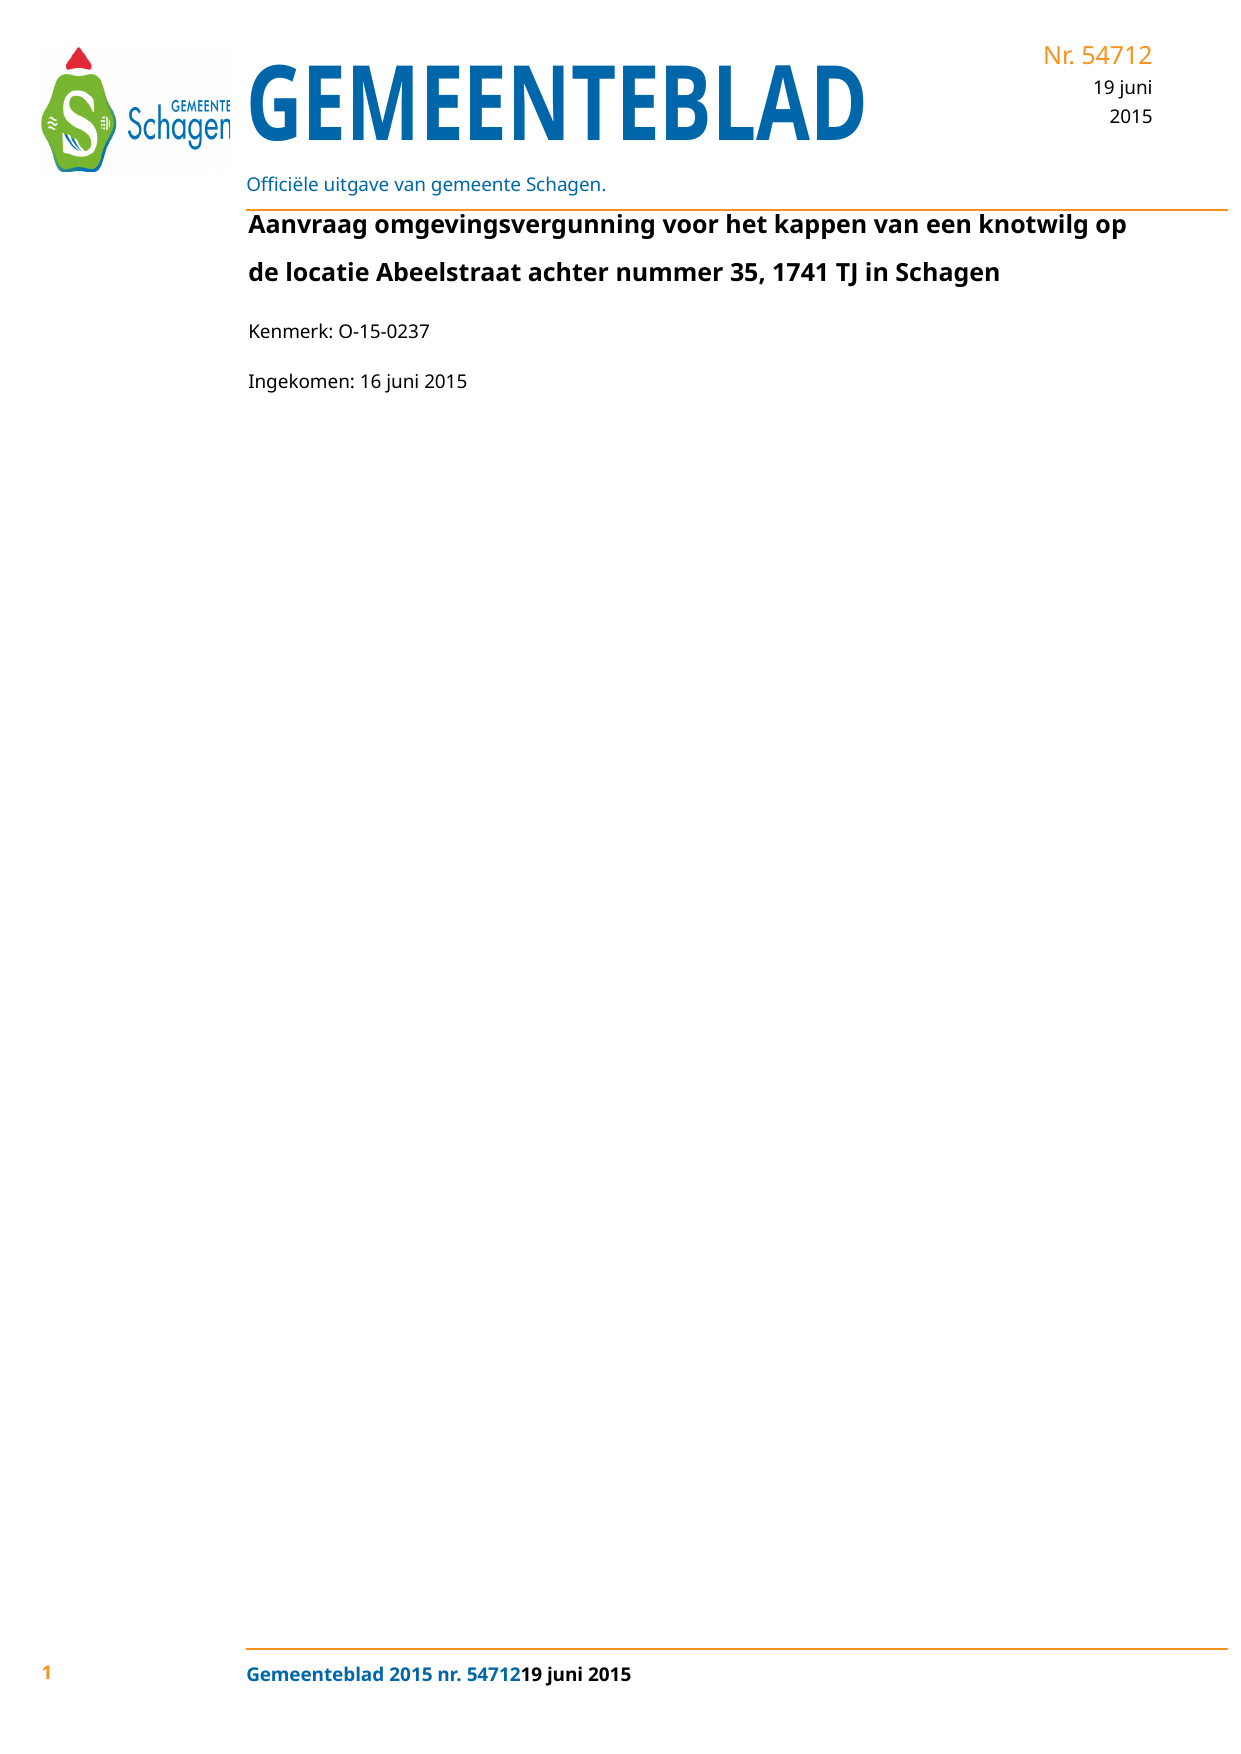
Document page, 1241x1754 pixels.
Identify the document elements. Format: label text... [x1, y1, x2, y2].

picture [41, 47, 231, 172]
text Kenmerk: O-15-0237 [248, 318, 1152, 344]
text Aanvraag omgevingsvergunning voor het kappen van een knotwilg op de locatie Abeelstraat achter nummer 35, 1741 TJ in Schagen [248, 211, 1152, 288]
text Ingekomen: 16 juni 2015 [248, 368, 1152, 394]
